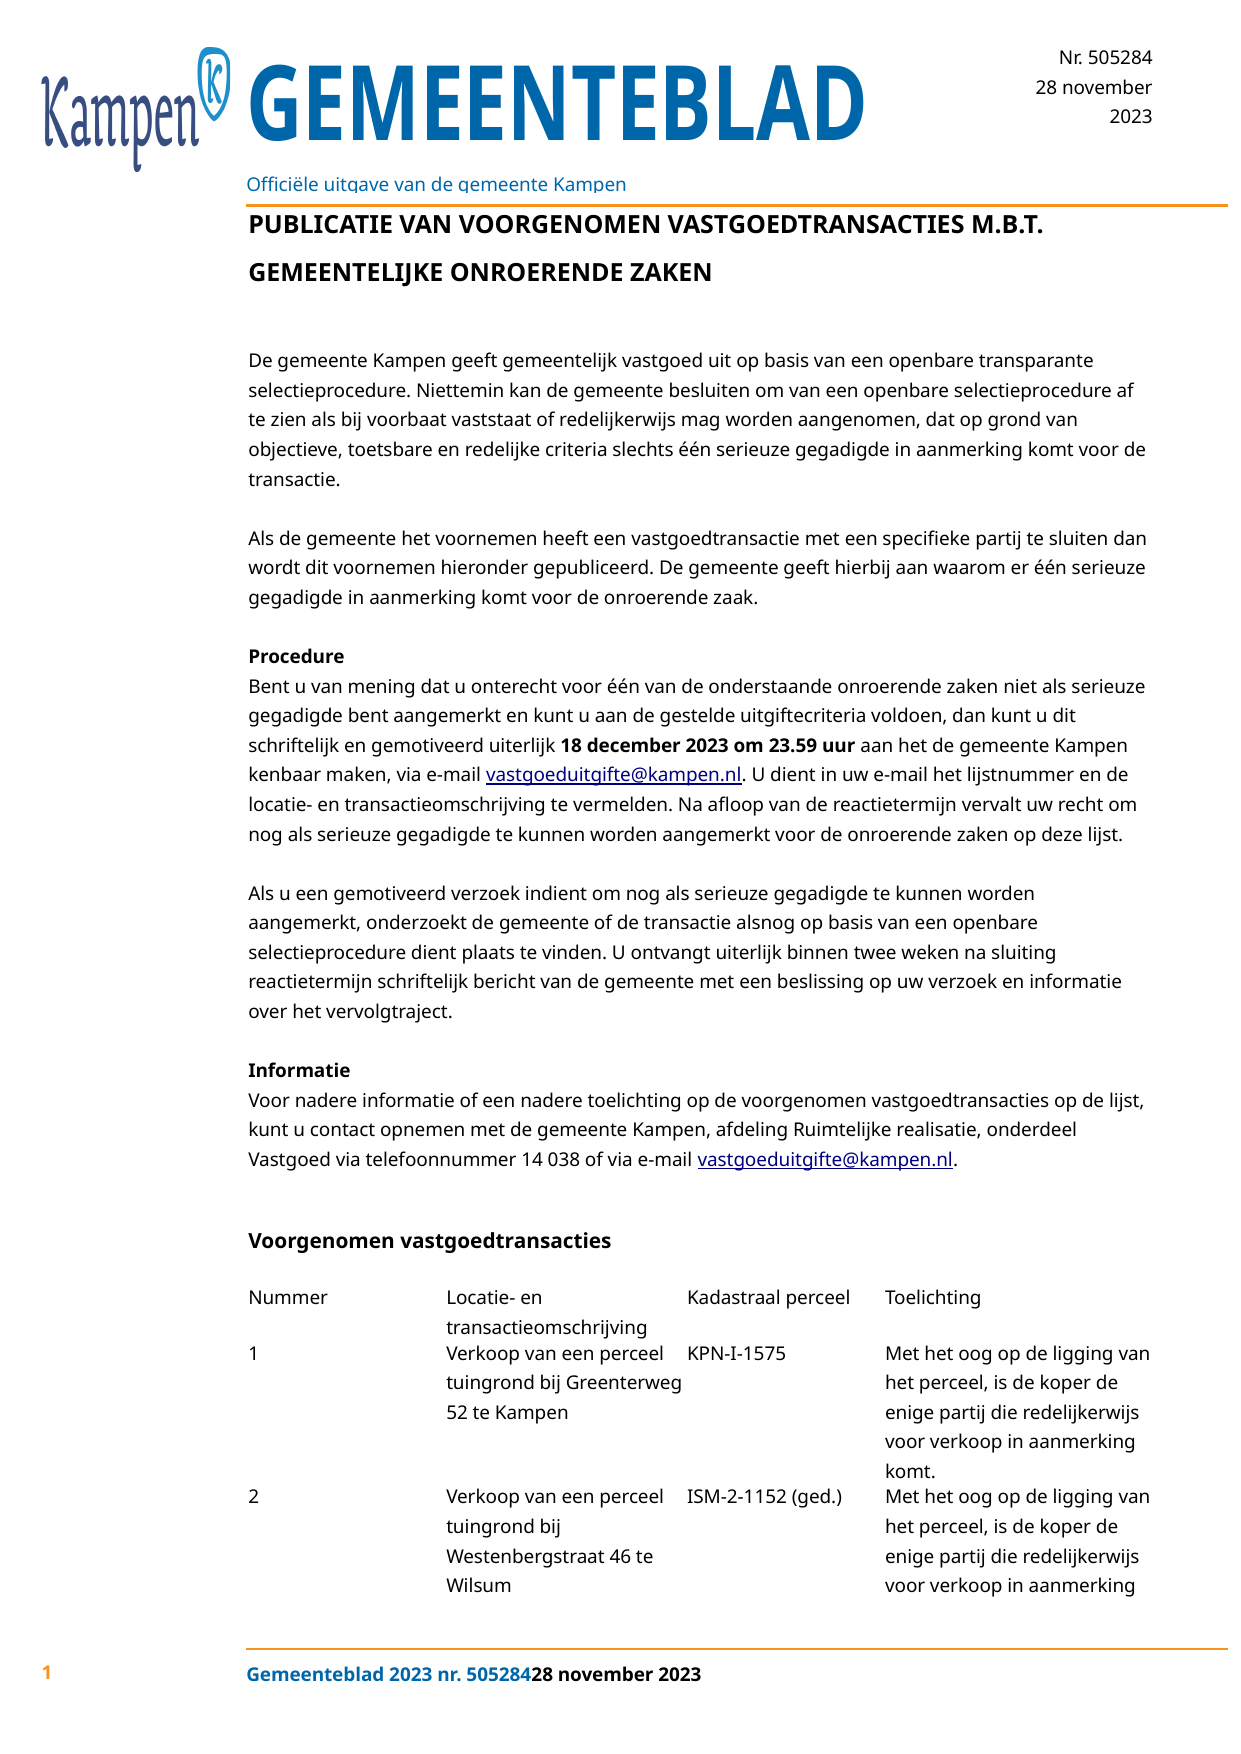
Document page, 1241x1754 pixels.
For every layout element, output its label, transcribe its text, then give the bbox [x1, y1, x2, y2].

table_header Locatie- en transactieomschrijving [446, 1284, 687, 1340]
table_cell KPN-I-1575 [687, 1340, 885, 1484]
text Voorgenomen vastgoedtransacties [248, 1226, 1152, 1255]
table_header Nummer [248, 1284, 446, 1340]
picture [41, 47, 231, 172]
text Bent u van mening dat u onterecht voor één van de onderstaande onroerende zaken niet als serieuze gegadigde bent aangemerkt en kunt u aan de gestelde uitgiftecriteria voldoen, dan kunt u dit schriftelijk en gemotiveerd uiterlijk 18 december 2023 om 23.59 uur aan het de gemeente Kampen kenbaar maken, via e-mail vastgoeduitgifte@kampen.nl. U dient in uw e-mail het lijstnummer en de locatie- en transactieomschrijving te vermelden. Na afloop van de reactietermijn vervalt uw recht om nog als serieuze gegadigde te kunnen worden aangemerkt voor de onroerende zaken op deze lijst. [248, 673, 1152, 847]
text Als u een gemotiveerd verzoek indient om nog als serieuze gegadigde te kunnen worden aangemerkt, onderzoekt de gemeente of de transactie alsnog op basis van een openbare selectieprocedure dient plaats te vinden. U ontvangt uiterlijk binnen twee weken na sluiting reactietermijn schriftelijk bericht van de gemeente met een beslissing op uw verzoek en informatie over het vervolgtraject. [248, 880, 1152, 1024]
text Procedure [248, 643, 1152, 669]
text Voor nadere informatie of een nadere toelichting op de voorgenomen vastgoedtransacties op de lijst, kunt u contact opnemen met de gemeente Kampen, afdeling Ruimtelijke realisatie, onderdeel Vastgoed via telefoonnummer 14 038 of via e-mail vastgoeduitgifte@kampen.nl. [248, 1087, 1152, 1172]
table_header Kadastraal perceel [687, 1284, 885, 1340]
table_header Toelichting [885, 1284, 1152, 1340]
text Informatie [248, 1057, 1152, 1083]
table_cell ISM-2-1152 (ged.) [687, 1484, 885, 1598]
table_cell Met het oog op de ligging van het perceel, is de koper de enige partij die redelijkerwijs voor verkoop in aanmerking [885, 1484, 1152, 1598]
text PUBLICATIE VAN VOORGENOMEN VASTGOEDTRANSACTIES M.B.T. GEMEENTELIJKE ONROERENDE ZAKEN [248, 207, 1152, 288]
text De gemeente Kampen geeft gemeentelijk vastgoed uit op basis van een openbare transparante selectieprocedure. Niettemin kan de gemeente besluiten om van een openbare selectieprocedure af te zien als bij voorbaat vaststaat of redelijkerwijs mag worden aangenomen, dat op grond van objectieve, toetsbare en redelijke criteria slechts één serieuze gegadigde in aanmerking komt voor de transactie. [248, 347, 1152, 492]
table_cell Verkoop van een perceel tuingrond bij Westenbergstraat 46 te Wilsum [446, 1484, 687, 1598]
table_cell Met het oog op de ligging van het perceel, is de koper de enige partij die redelijkerwijs voor verkoop in aanmerking komt. [885, 1340, 1152, 1484]
table_cell Verkoop van een perceel tuingrond bij Greenterweg 52 te Kampen [446, 1340, 687, 1484]
table_cell 2 [248, 1484, 446, 1598]
text Als de gemeente het voornemen heeft een vastgoedtransactie met een specifieke partij te sluiten dan wordt dit voornemen hieronder gepubliceerd. De gemeente geeft hierbij aan waarom er één serieuze gegadigde in aanmerking komt voor de onroerende zaak. [248, 525, 1152, 610]
table_cell 1 [248, 1340, 446, 1484]
